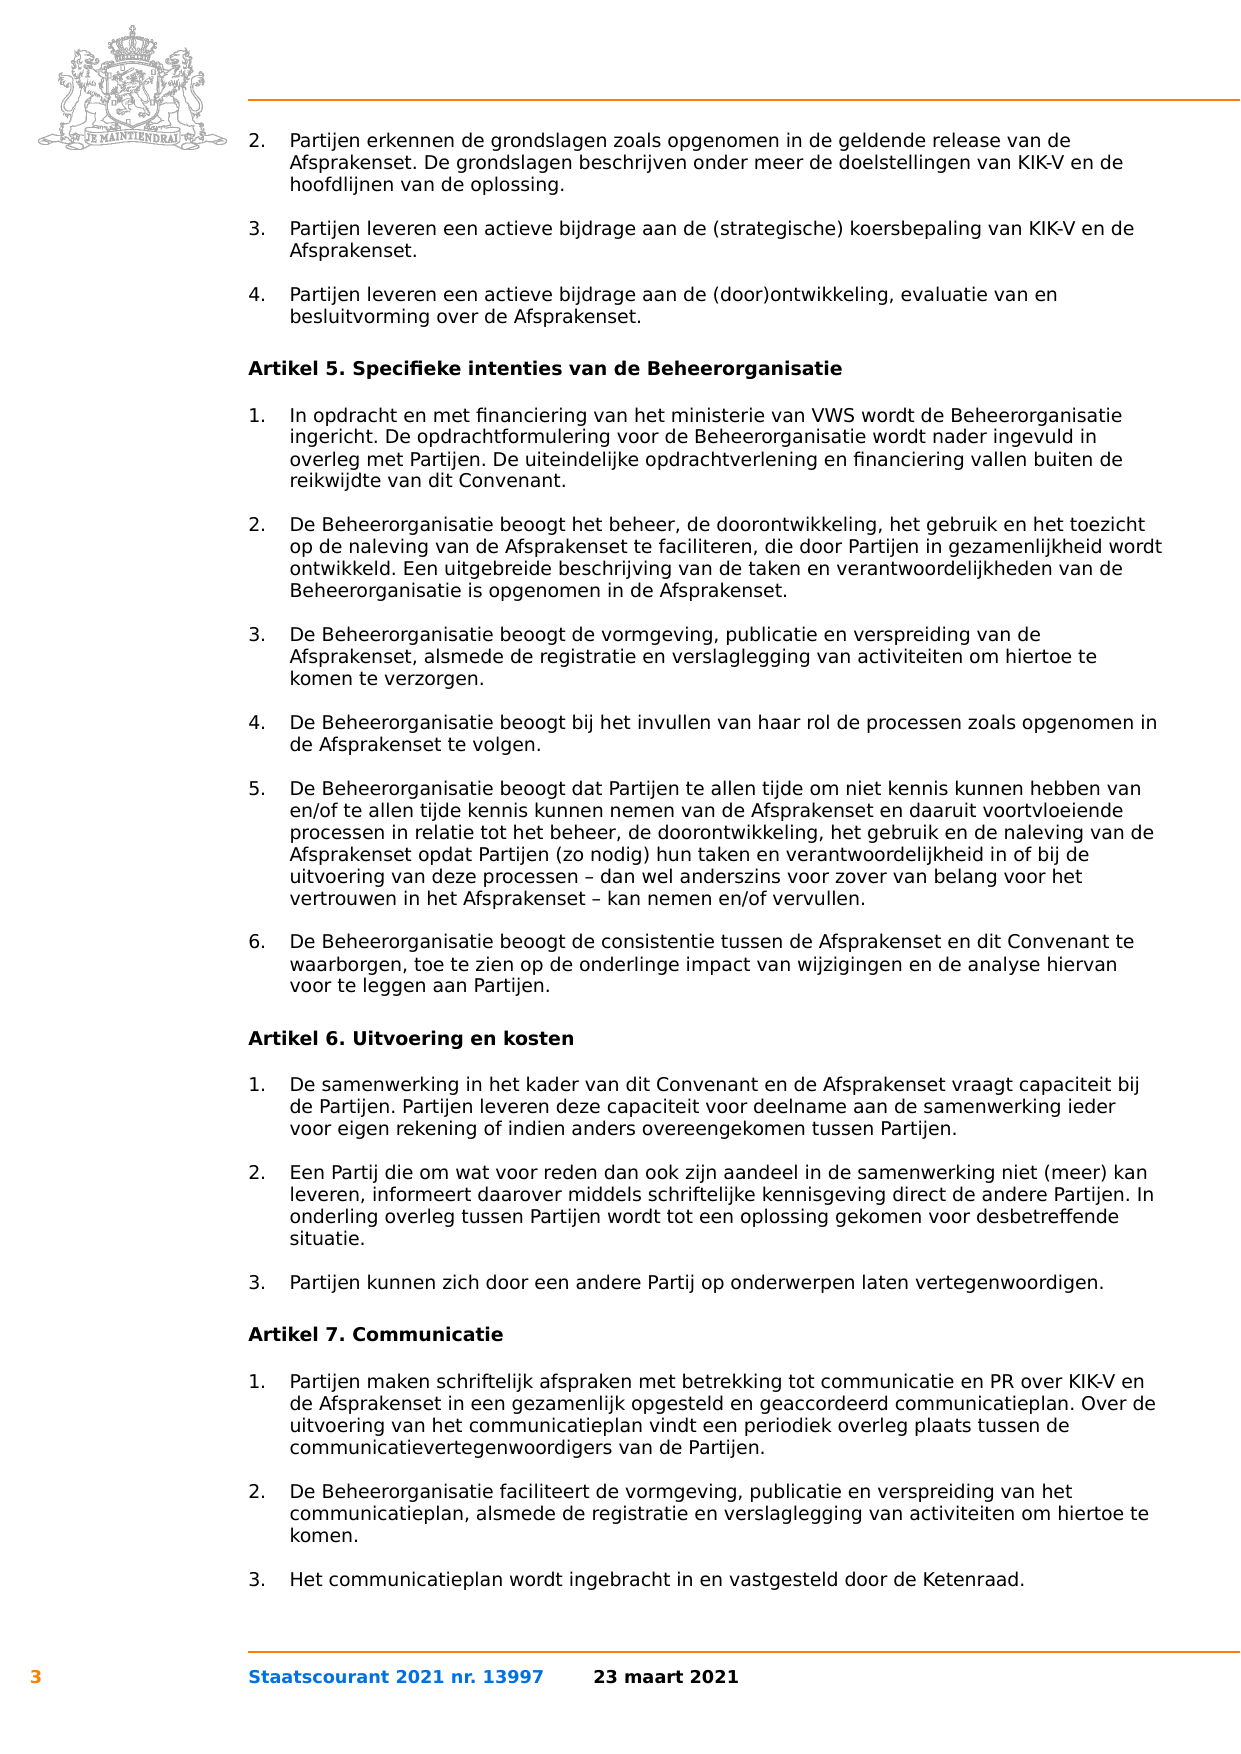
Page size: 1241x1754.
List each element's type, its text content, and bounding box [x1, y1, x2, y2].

text 3. De Beheerorganisatie beoogt de vormgeving, publicatie en verspreiding van de Afsprakenset, alsmede de registratie en verslaglegging van activiteiten om hiertoe te komen te verzorgen. [248, 624, 1163, 690]
text 3. Partijen kunnen zich door een andere Partij op onderwerpen laten vertegenwoordigen. [248, 1272, 1163, 1294]
picture [38, 25, 227, 150]
text 1. De samenwerking in het kader van dit Convenant en de Afsprakenset vraagt capaciteit bij de Partijen. Partijen leveren deze capaciteit voor deelname aan de samenwerking ieder voor eigen rekening of indien anders overeengekomen tussen Partijen. [248, 1074, 1163, 1140]
text 1. In opdracht en met financiering van het ministerie van VWS wordt de Beheerorganisatie ingericht. De opdrachtformulering voor de Beheerorganisatie wordt nader ingevuld in overleg met Partijen. De uiteindelijke opdrachtverlening en financiering vallen buiten de reikwijdte van dit Convenant. [248, 404, 1163, 492]
text 2. Een Partij die om wat voor reden dan ook zijn aandeel in de samenwerking niet (meer) kan leveren, informeert daarover middels schriftelijke kennisgeving direct de andere Partijen. In onderling overleg tussen Partijen wordt tot een oplossing gekomen voor desbetreffende situatie. [248, 1162, 1163, 1250]
text 2. De Beheerorganisatie faciliteert de vormgeving, publicatie en verspreiding van het communicatieplan, alsmede de registratie en verslaglegging van activiteiten om hiertoe te komen. [248, 1481, 1163, 1547]
text 5. De Beheerorganisatie beoogt dat Partijen te allen tijde om niet kennis kunnen hebben van en/of te allen tijde kennis kunnen nemen van de Afsprakenset en daaruit voortvloeiende processen in relatie tot het beheer, de doorontwikkeling, het gebruik en de naleving van de Afsprakenset opdat Partijen (zo nodig) hun taken en verantwoordelijkheid in of bij de uitvoering van deze processen – dan wel anderszins voor zover van belang voor het vertrouwen in het Afsprakenset – kan nemen en/of vervullen. [248, 778, 1163, 909]
text 1. Partijen maken schriftelijk afspraken met betrekking tot communicatie en PR over KIK-V en de Afsprakenset in een gezamenlijk opgesteld en geaccordeerd communicatieplan. Over de uitvoering van het communicatieplan vindt een periodiek overleg plaats tussen de communicatievertegenwoordigers van de Partijen. [248, 1371, 1163, 1459]
text 3. Het communicatieplan wordt ingebracht in en vastgesteld door de Ketenraad. [248, 1568, 1163, 1591]
text 4. Partijen leveren een actieve bijdrage aan de (door)ontwikkeling, evaluatie van en besluitvorming over de Afsprakenset. [248, 283, 1163, 327]
text 4. De Beheerorganisatie beoogt bij het invullen van haar rol de processen zoals opgenomen in de Afsprakenset te volgen. [248, 712, 1163, 756]
subtitle Artikel 5. Specifieke intenties van de Beheerorganisatie [248, 357, 1163, 379]
text 2. De Beheerorganisatie beoogt het beheer, de doorontwikkeling, het gebruik en het toezicht op de naleving van de Afsprakenset te faciliteren, die door Partijen in gezamenlijkheid wordt ontwikkeld. Een uitgebreide beschrijving van de taken en verantwoordelijkheden van de Beheerorganisatie is opgenomen in de Afsprakenset. [248, 514, 1163, 602]
text 2. Partijen erkennen de grondslagen zoals opgenomen in de geldende release van de Afsprakenset. De grondslagen beschrijven onder meer de doelstellingen van KIK-V en de hoofdlijnen van de oplossing. [248, 130, 1163, 196]
subtitle Artikel 7. Communicatie [248, 1324, 1163, 1346]
text 3. Partijen leveren een actieve bijdrage aan de (strategische) koersbepaling van KIK-V en de Afsprakenset. [248, 218, 1163, 262]
text 6. De Beheerorganisatie beoogt de consistentie tussen de Afsprakenset en dit Convenant te waarborgen, toe te zien op de onderlinge impact van wijzigingen en de analyse hiervan voor te leggen aan Partijen. [248, 931, 1163, 997]
subtitle Artikel 6. Uitvoering en kosten [248, 1027, 1163, 1049]
